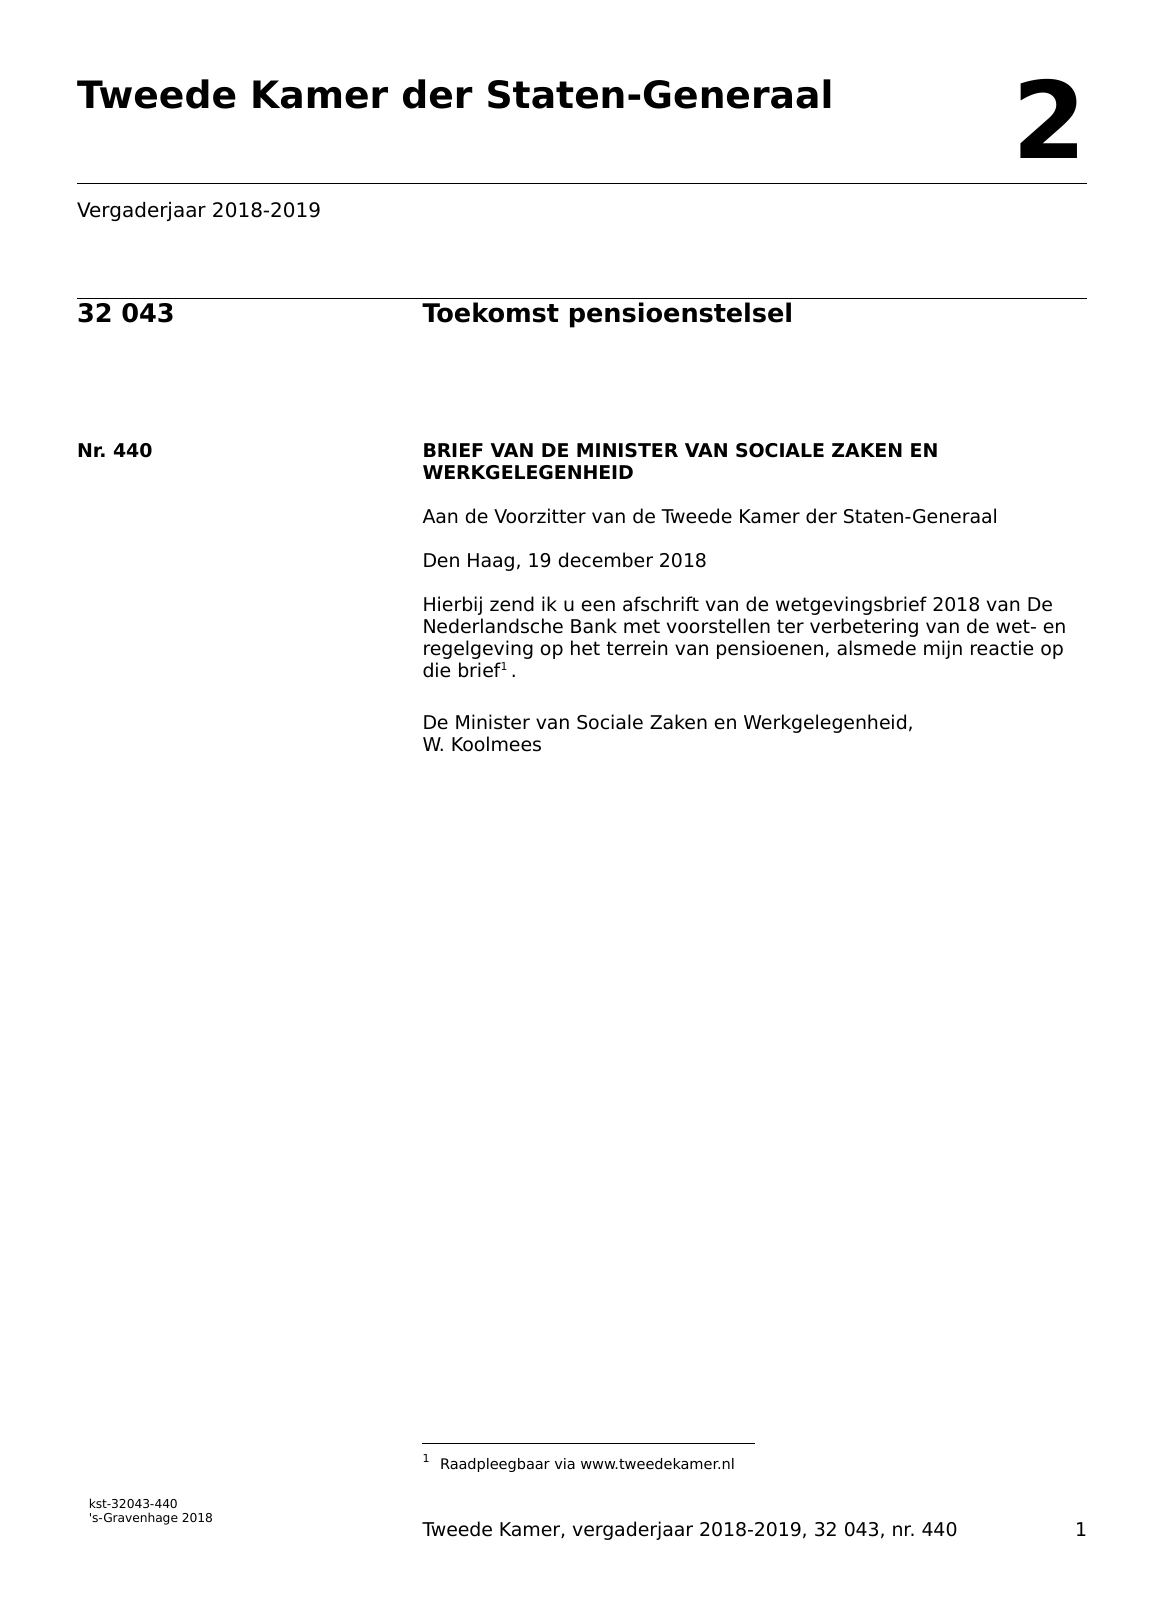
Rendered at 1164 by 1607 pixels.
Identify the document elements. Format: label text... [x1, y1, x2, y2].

table_cell Vergaderjaar 2018-2019 [77, 184, 1087, 298]
table_header 2 [886, 59, 1087, 183]
text Hierbij zend ik u een afschrift van de wetgevingsbrief 2018 van De Nederlandsche Bank met voorstellen ter verbetering van de wet- en regelgeving op het terrein van pensioenen, alsmede mijn reactie op die brief. [422, 594, 1087, 682]
subtitle 32 043 Toekomst pensioenstelsel [77, 299, 1087, 329]
subtitle Nr. 440 BRIEF VAN DE MINISTER VAN SOCIALE ZAKEN EN WERKGELEGENHEID [77, 440, 1087, 484]
text kst-32043-440 [88, 1497, 323, 1511]
text De Minister van Sociale Zaken en Werkgelegenheid, W. Koolmees [422, 712, 1087, 756]
text Den Haag, 19 december 2018 [422, 550, 1087, 572]
text Aan de Voorzitter van de Tweede Kamer der Staten-Generaal [422, 506, 1087, 528]
text Raadpleegbaar via www.tweedekamer.nl [422, 1452, 1087, 1474]
table_header Tweede Kamer der Staten-Generaal [77, 59, 886, 183]
text 's-Gravenhage 2018 [88, 1511, 323, 1525]
